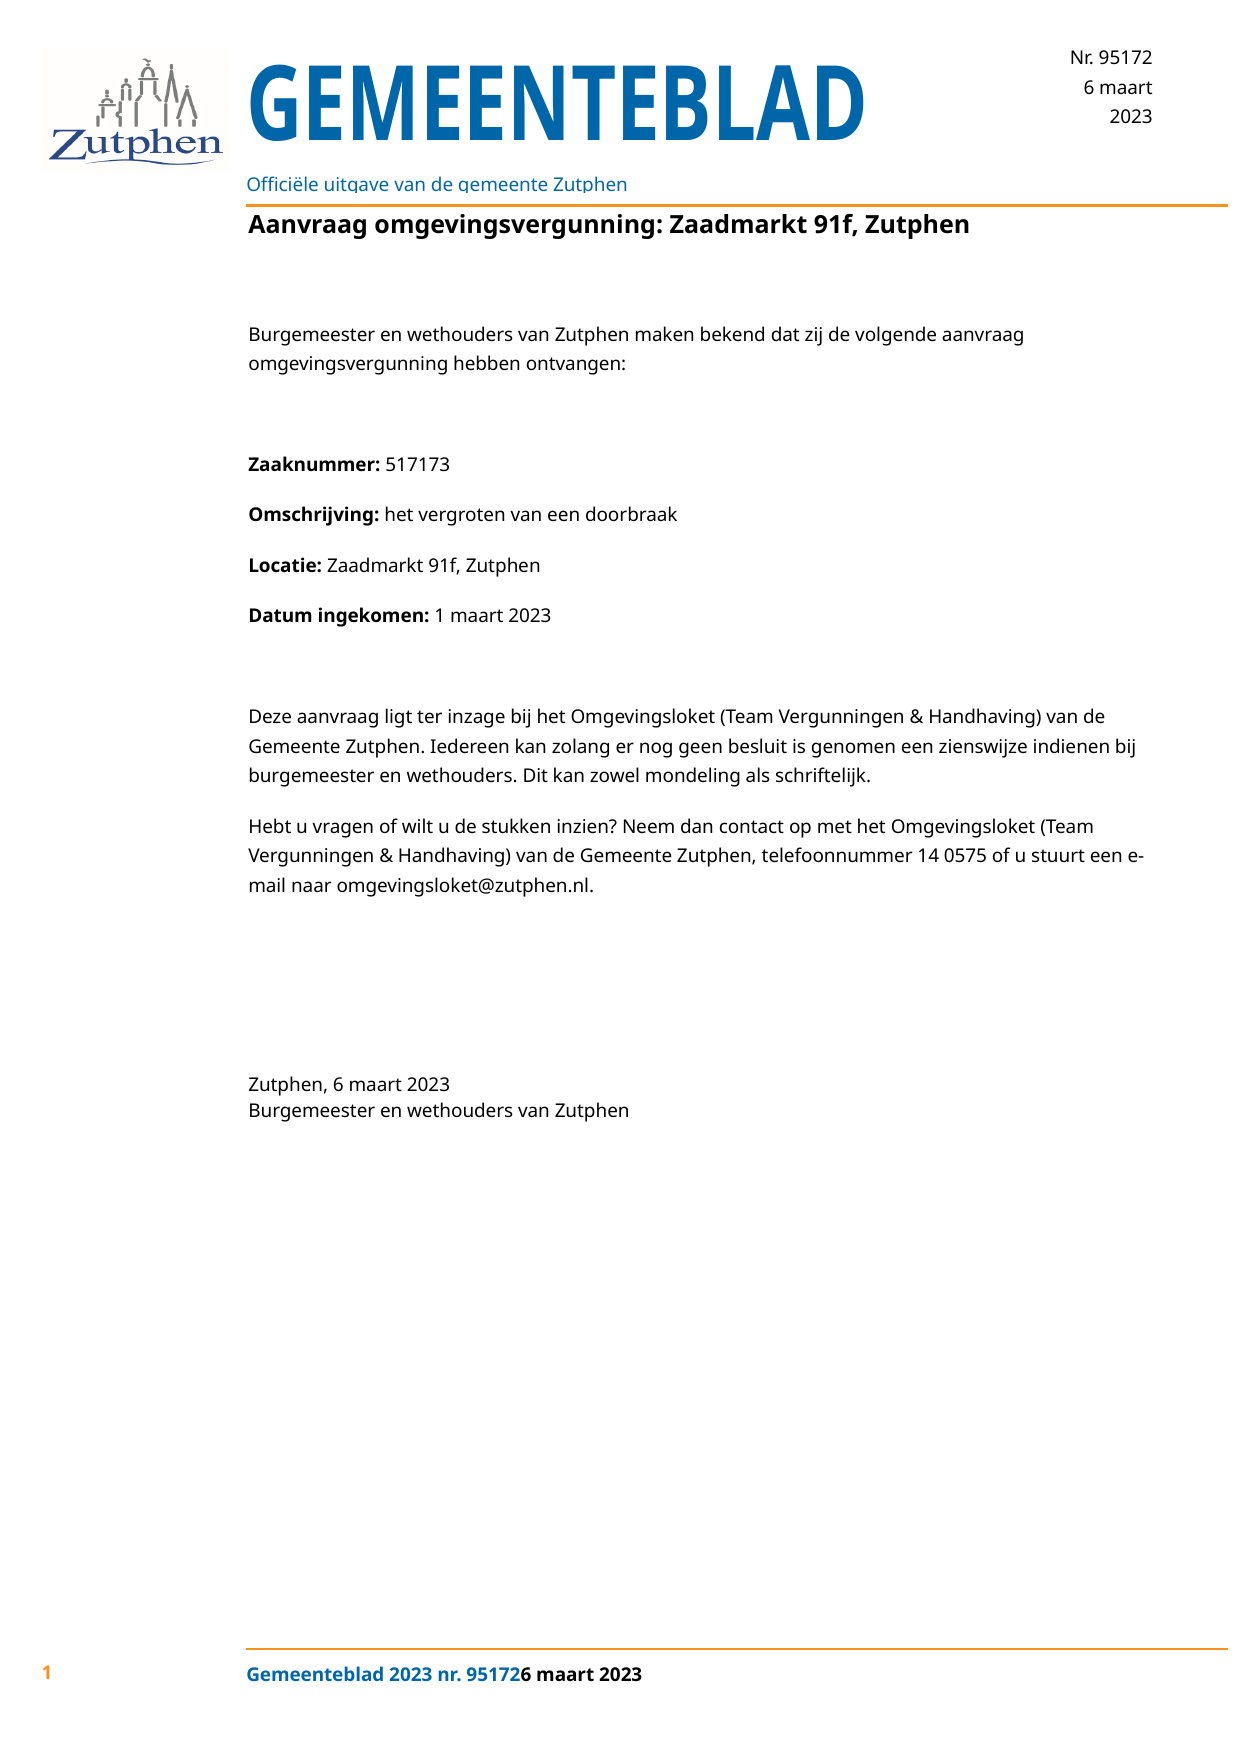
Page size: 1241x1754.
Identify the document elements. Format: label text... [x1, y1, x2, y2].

text Datum ingekomen: 1 maart 2023 [248, 602, 1152, 628]
text Deze aanvraag ligt ter inzage bij het Omgevingsloket (Team Vergunningen & Handhaving) van de Gemeente Zutphen. Iedereen kan zolang er nog geen besluit is genomen een zienswijze indienen bij burgemeester en wethouders. Dit kan zowel mondeling als schriftelijk. [248, 703, 1152, 788]
text Hebt u vragen of wilt u de stukken inzien? Neem dan contact op met het Omgevingsloket (Team Vergunningen & Handhaving) van de Gemeente Zutphen, telefoonnummer 14 0575 of u stuurt een e-mail naar omgevingsloket@zutphen.nl. [248, 813, 1152, 898]
text Burgemeester en wethouders van Zutphen maken bekend dat zij de volgende aanvraag omgevingsvergunning hebben ontvangen: [248, 321, 1152, 376]
text Locatie: Zaadmarkt 91f, Zutphen [248, 552, 1152, 578]
text Omschrijving: het vergroten van een doorbraak [248, 502, 1152, 527]
text Zaaknummer: 517173 [248, 451, 1152, 477]
text Aanvraag omgevingsvergunning: Zaadmarkt 91f, Zutphen [248, 207, 1152, 241]
text Zutphen, 6 maart 2023 [248, 1071, 1152, 1097]
picture [41, 47, 231, 172]
text Burgemeester en wethouders van Zutphen [248, 1097, 1152, 1122]
